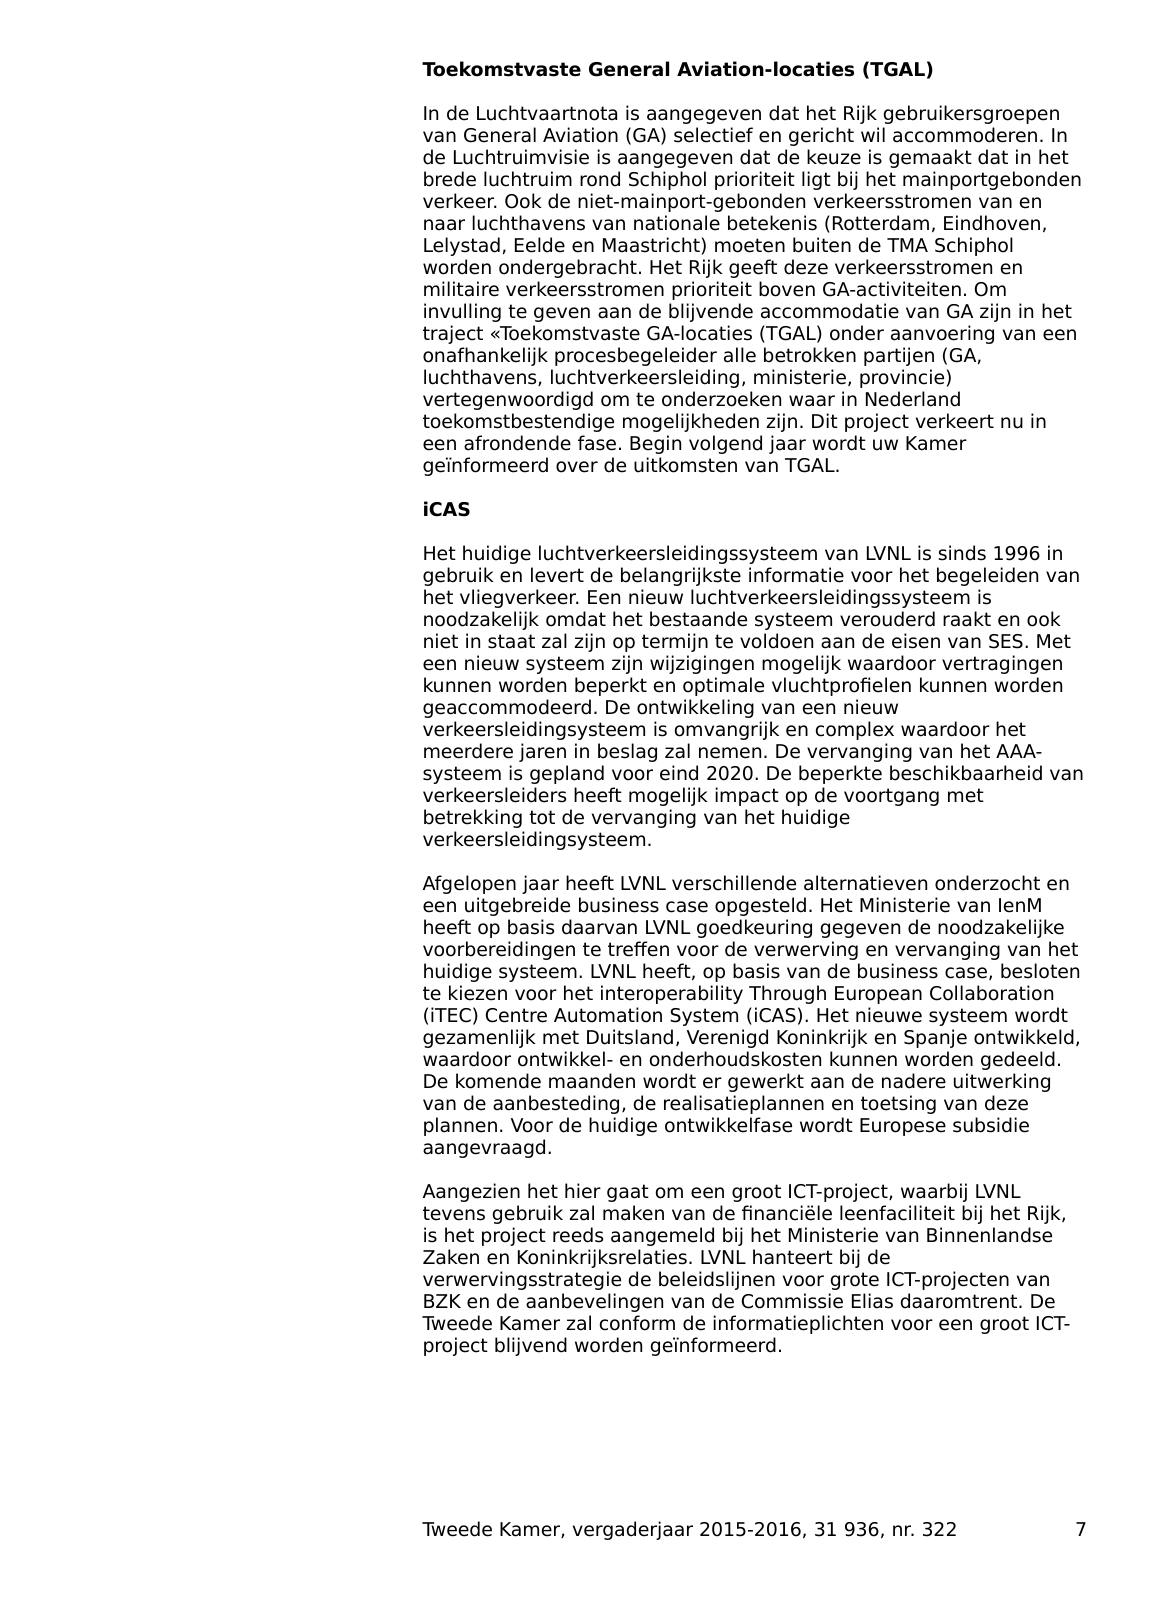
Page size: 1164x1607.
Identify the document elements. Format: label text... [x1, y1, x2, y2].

text Aangezien het hier gaat om een groot ICT-project, waarbij LVNL tevens gebruik zal maken van de financiële leenfaciliteit bij het Rijk, is het project reeds aangemeld bij het Ministerie van Binnenlandse Zaken en Koninkrijksrelaties. LVNL hanteert bij de verwervingsstrategie de beleidslijnen voor grote ICT-projecten van BZK en de aanbevelingen van de Commissie Elias daaromtrent. De Tweede Kamer zal conform de informatieplichten voor een groot ICT-project blijvend worden geïnformeerd. [422, 1181, 1087, 1357]
subtitle iCAS [422, 499, 1087, 521]
text Afgelopen jaar heeft LVNL verschillende alternatieven onderzocht en een uitgebreide business case opgesteld. Het Ministerie van IenM heeft op basis daarvan LVNL goedkeuring gegeven de noodzakelijke voorbereidingen te treffen voor de verwerving en vervanging van het huidige systeem. LVNL heeft, op basis van de business case, besloten te kiezen voor het interoperability Through European Collaboration (iTEC) Centre Automation System (iCAS). Het nieuwe systeem wordt gezamenlijk met Duitsland, Verenigd Koninkrijk en Spanje ontwikkeld, waardoor ontwikkel- en onderhoudskosten kunnen worden gedeeld. De komende maanden wordt er gewerkt aan de nadere uitwerking van de aanbesteding, de realisatieplannen en toetsing van deze plannen. Voor de huidige ontwikkelfase wordt Europese subsidie aangevraagd. [422, 873, 1087, 1159]
subtitle Toekomstvaste General Aviation-locaties (TGAL) [422, 59, 1087, 81]
text Het huidige luchtverkeersleidingssysteem van LVNL is sinds 1996 in gebruik en levert de belangrijkste informatie voor het begeleiden van het vliegverkeer. Een nieuw luchtverkeersleidingssysteem is noodzakelijk omdat het bestaande systeem verouderd raakt en ook niet in staat zal zijn op termijn te voldoen aan de eisen van SES. Met een nieuw systeem zijn wijzigingen mogelijk waardoor vertragingen kunnen worden beperkt en optimale vluchtprofielen kunnen worden geaccommodeerd. De ontwikkeling van een nieuw verkeersleidingsysteem is omvangrijk en complex waardoor het meerdere jaren in beslag zal nemen. De vervanging van het AAA-systeem is gepland voor eind 2020. De beperkte beschikbaarheid van verkeersleiders heeft mogelijk impact op de voortgang met betrekking tot de vervanging van het huidige verkeersleidingsysteem. [422, 543, 1087, 851]
text In de Luchtvaartnota is aangegeven dat het Rijk gebruikersgroepen van General Aviation (GA) selectief en gericht wil accommoderen. In de Luchtruimvisie is aangegeven dat de keuze is gemaakt dat in het brede luchtruim rond Schiphol prioriteit ligt bij het mainportgebonden verkeer. Ook de niet-mainport-gebonden verkeersstromen van en naar luchthavens van nationale betekenis (Rotterdam, Eindhoven, Lelystad, Eelde en Maastricht) moeten buiten de TMA Schiphol worden ondergebracht. Het Rijk geeft deze verkeersstromen en militaire verkeersstromen prioriteit boven GA-activiteiten. Om invulling te geven aan de blijvende accommodatie van GA zijn in het traject «Toekomstvaste GA-locaties (TGAL) onder aanvoering van een onafhankelijk procesbegeleider alle betrokken partijen (GA, luchthavens, luchtverkeersleiding, ministerie, provincie) vertegenwoordigd om te onderzoeken waar in Nederland toekomstbestendige mogelijkheden zijn. Dit project verkeert nu in een afrondende fase. Begin volgend jaar wordt uw Kamer geïnformeerd over de uitkomsten van TGAL. [422, 103, 1087, 477]
